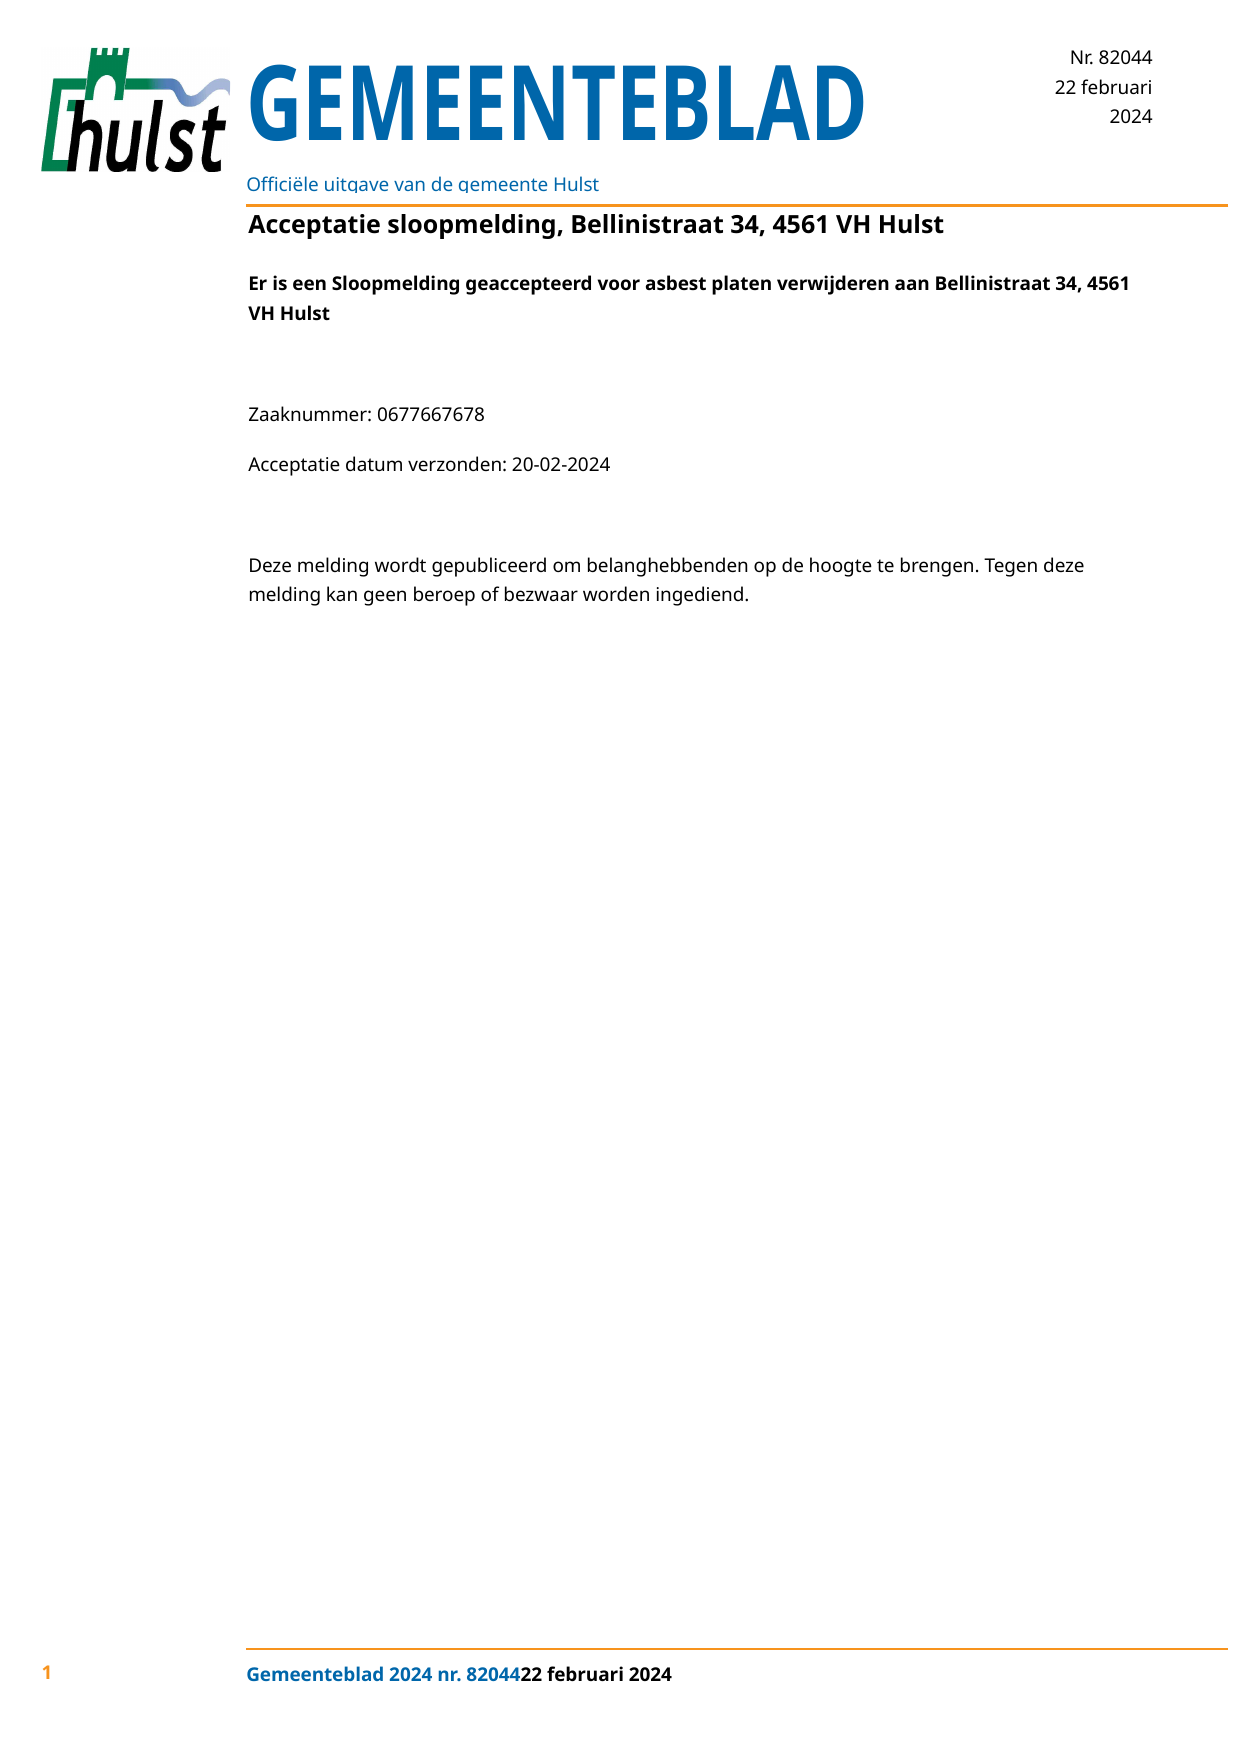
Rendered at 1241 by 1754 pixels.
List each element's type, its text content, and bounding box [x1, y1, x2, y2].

picture [41, 47, 231, 172]
text Acceptatie datum verzonden: 20-02-2024 [248, 451, 1152, 477]
text Acceptatie sloopmelding, Bellinistraat 34, 4561 VH Hulst [248, 207, 1152, 241]
text Deze melding wordt gepubliceerd om belanghebbenden op de hoogte te brengen. Tegen deze melding kan geen beroep of bezwaar worden ingediend. [248, 552, 1152, 607]
text Er is een Sloopmelding geaccepteerd voor asbest platen verwijderen aan Bellinistraat 34, 4561 VH Hulst [248, 270, 1152, 326]
text Zaaknummer: 0677667678 [248, 401, 1152, 426]
